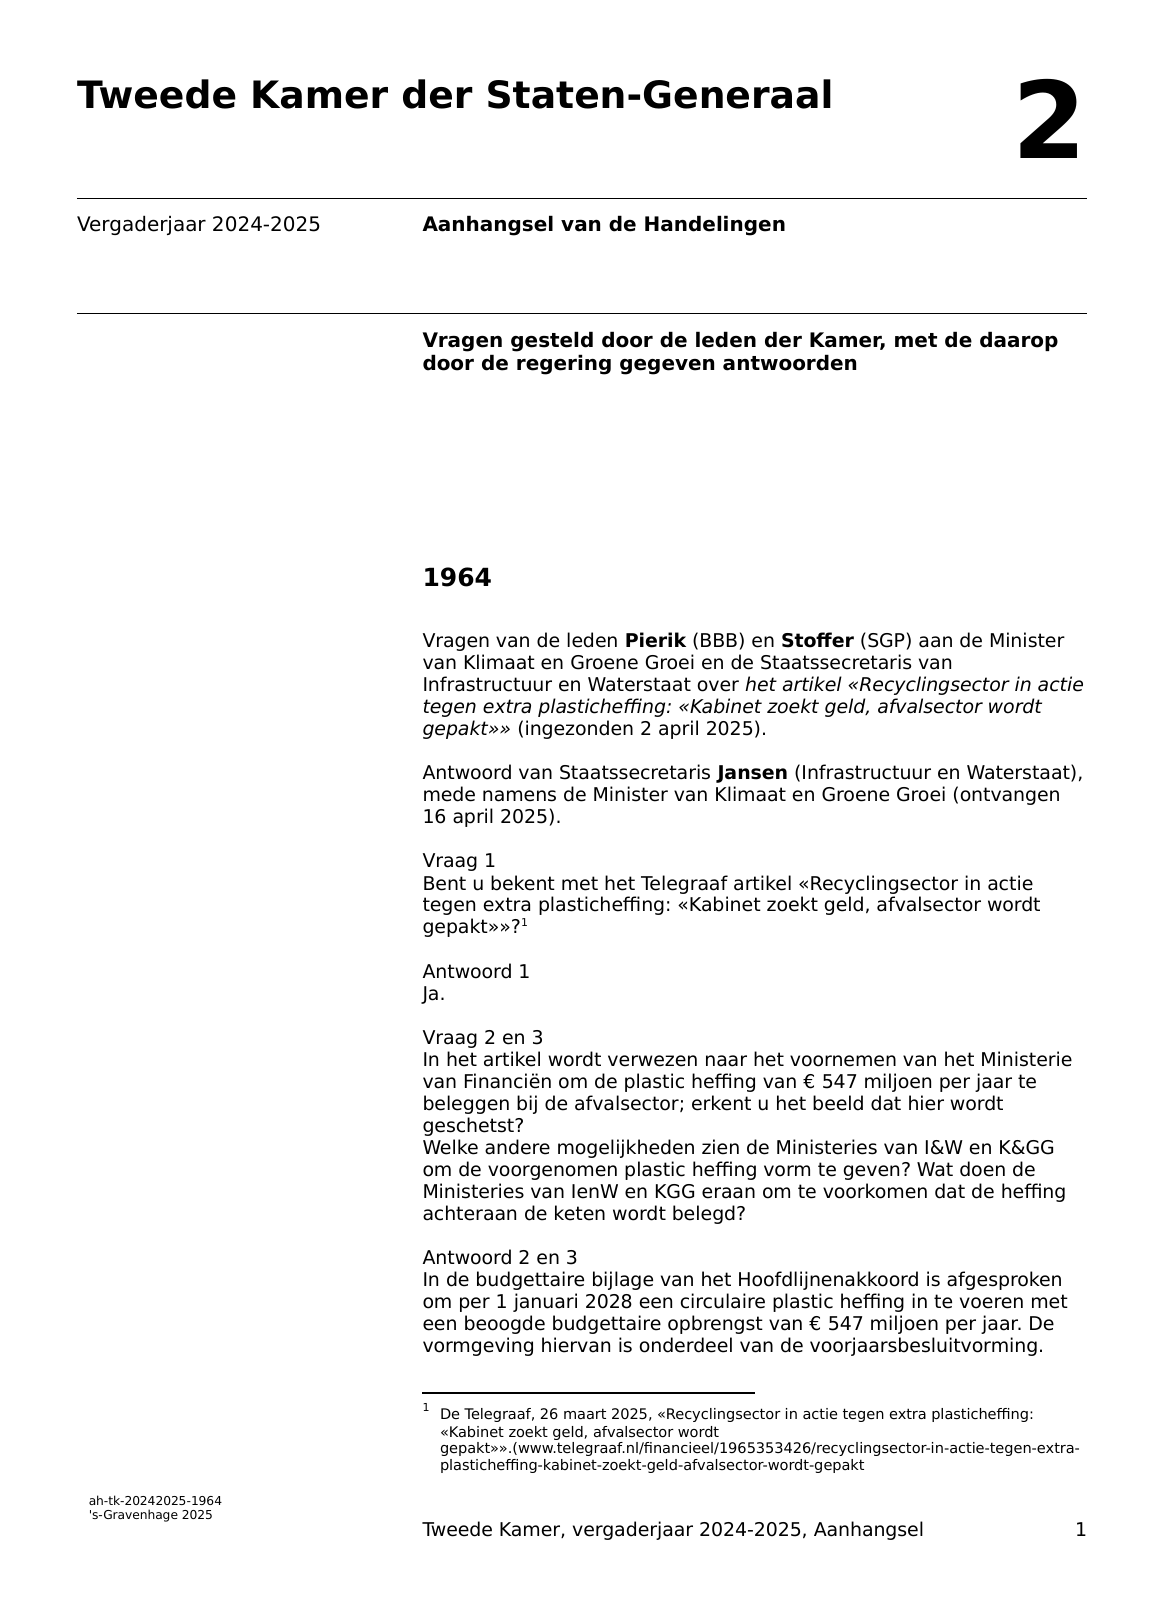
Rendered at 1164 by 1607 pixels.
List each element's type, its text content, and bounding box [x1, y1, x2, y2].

text Vraag 2 en 3 [422, 1027, 1087, 1049]
text De Telegraaf, 26 maart 2025, «Recyclingsector in actie tegen extra plasticheffing: «Kabinet zoekt geld, afvalsector wordt gepakt»».(www.telegraaf.nl/financieel/1965353426/recyclingsector-in-actie-tegen-extra-plasticheffing-kabinet-zoekt-geld-afvalsector-wordt-gepakt [422, 1402, 1087, 1474]
table_cell Vragen gesteld door de leden der Kamer, met de daarop door de regering gegeven antwoorden [422, 314, 1087, 375]
text Antwoord van Staatssecretaris Jansen (Infrastructuur en Waterstaat), mede namens de Minister van Klimaat en Groene Groei (ontvangen 16 april 2025). [422, 762, 1087, 828]
text Antwoord 2 en 3 [422, 1247, 1087, 1269]
text ah-tk-20242025-1964 [88, 1494, 323, 1508]
text 's-Gravenhage 2025 [88, 1508, 323, 1522]
table_cell Aanhangsel van de Handelingen [422, 199, 1087, 313]
text 1964 [422, 563, 1087, 592]
text Antwoord 1 [422, 961, 1087, 982]
text Ja. [422, 982, 1087, 1004]
text In het artikel wordt verwezen naar het voornemen van het Ministerie van Financiën om de plastic heffing van € 547 miljoen per jaar te beleggen bij de afvalsector; erkent u het beeld dat hier wordt geschetst? [422, 1049, 1087, 1137]
text Bent u bekent met het Telegraaf artikel «Recyclingsector in actie tegen extra plasticheffing: «Kabinet zoekt geld, afvalsector wordt gepakt»»? [422, 872, 1087, 938]
table_header Tweede Kamer der Staten-Generaal [77, 59, 886, 198]
table_header 2 [886, 59, 1087, 198]
text In de budgettaire bijlage van het Hoofdlijnenakkoord is afgesproken om per 1 januari 2028 een circulaire plastic heffing in te voeren met een beoogde budgettaire opbrengst van € 547 miljoen per jaar. De vormgeving hiervan is onderdeel van de voorjaarsbesluitvorming. [422, 1269, 1087, 1357]
text Vraag 1 [422, 850, 1087, 872]
text Welke andere mogelijkheden zien de Ministeries van I&W en K&GG om de voorgenomen plastic heffing vorm te geven? Wat doen de Ministeries van IenW en KGG eraan om te voorkomen dat de heffing achteraan de keten wordt belegd? [422, 1137, 1087, 1224]
table_cell [77, 314, 422, 375]
text Vragen van de leden Pierik (BBB) en Stoffer (SGP) aan de Minister van Klimaat en Groene Groei en de Staatssecretaris van Infrastructuur en Waterstaat over het artikel «Recyclingsector in actie tegen extra plasticheffing: «Kabinet zoekt geld, afvalsector wordt gepakt»» (ingezonden 2 april 2025). [422, 630, 1087, 740]
table_cell Vergaderjaar 2024-2025 [77, 199, 422, 313]
